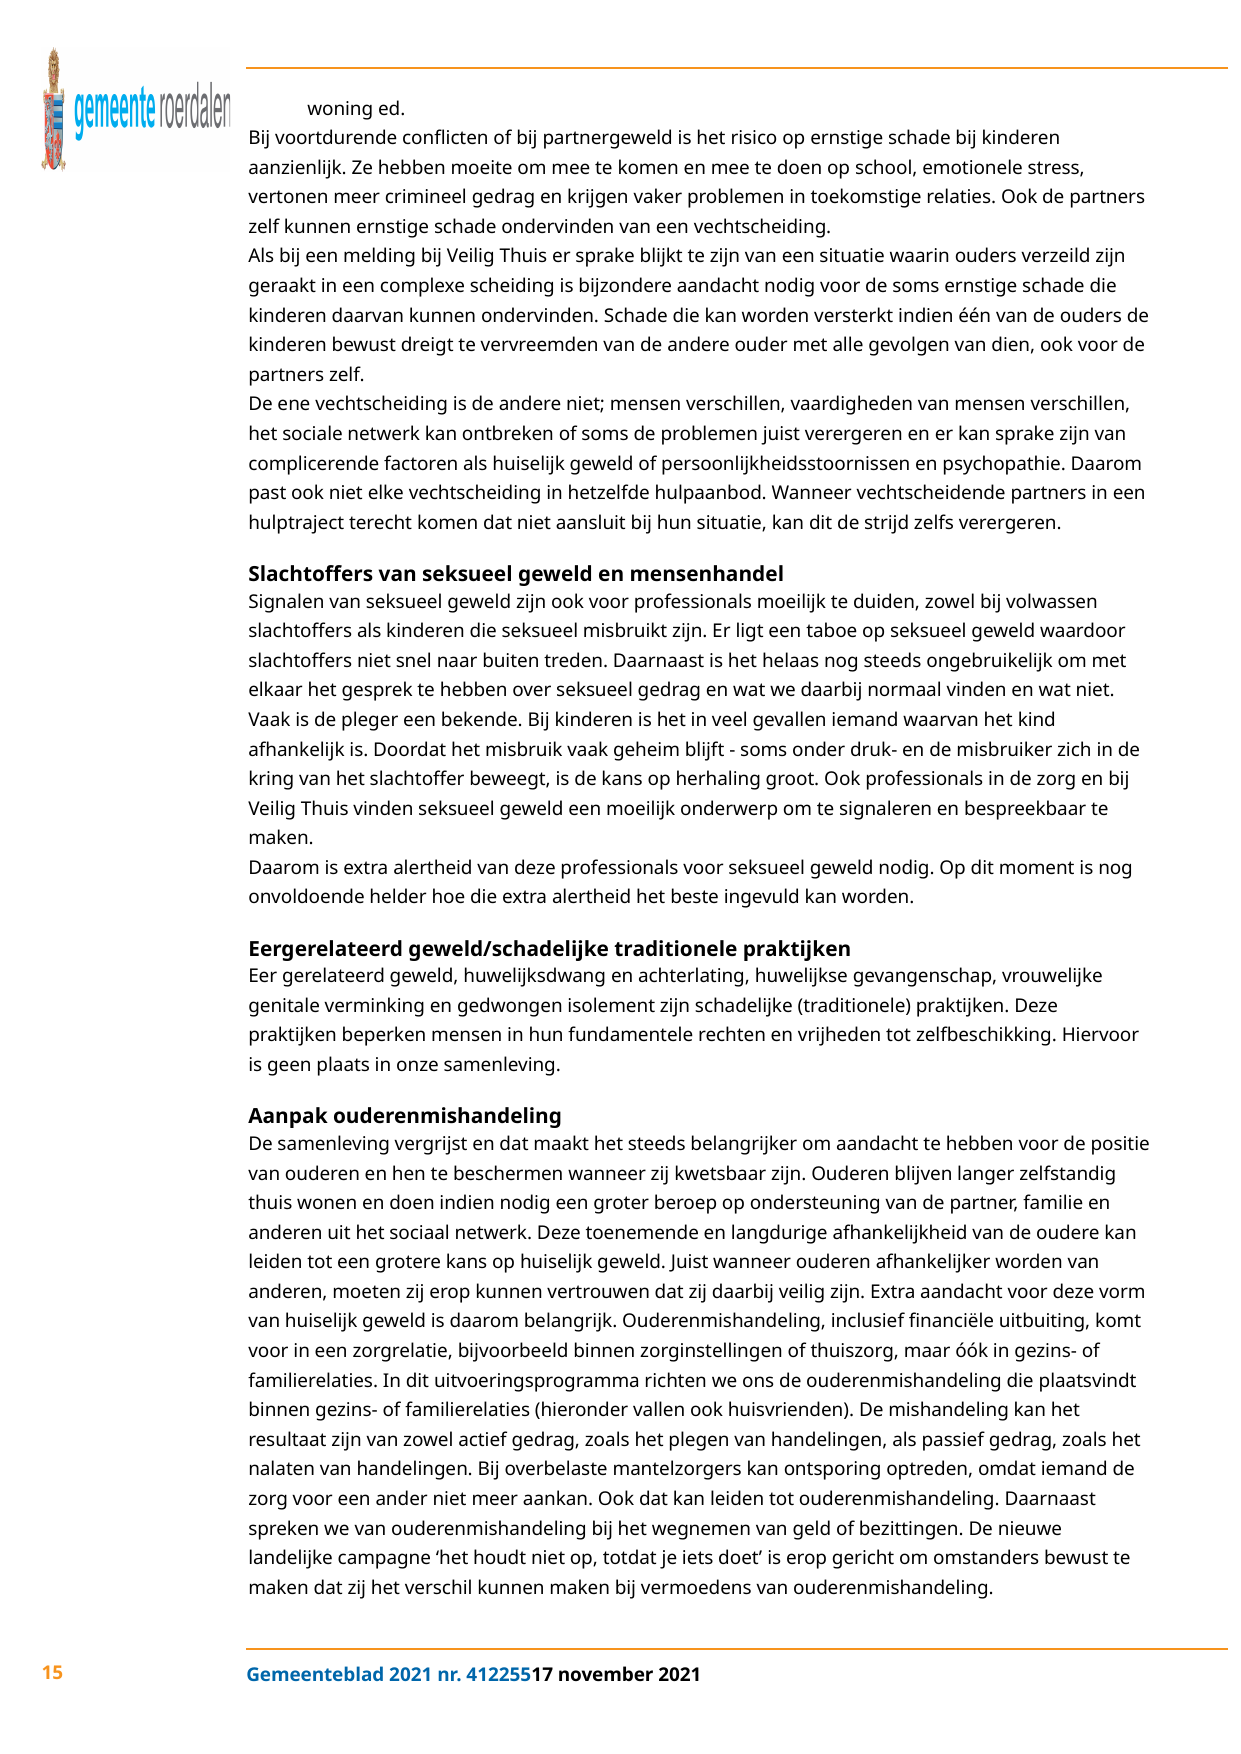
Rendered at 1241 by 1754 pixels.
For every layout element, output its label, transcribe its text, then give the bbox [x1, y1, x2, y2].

list woning ed. [248, 95, 1152, 121]
picture [41, 47, 231, 172]
text Vaak is de pleger een bekende. Bij kinderen is het in veel gevallen iemand waarvan het kind afhankelijk is. Doordat het misbruik vaak geheim blijft - soms onder druk- en de misbruiker zich in de kring van het slachtoffer beweegt, is de kans op herhaling groot. Ook professionals in de zorg en bij Veilig Thuis vinden seksueel geweld een moeilijk onderwerp om te signaleren en bespreekbaar te maken. [248, 706, 1152, 850]
text De samenleving vergrijst en dat maakt het steeds belangrijker om aandacht te hebben voor de positie van ouderen en hen te beschermen wanneer zij kwetsbaar zijn. Ouderen blijven langer zelfstandig thuis wonen en doen indien nodig een groter beroep op ondersteuning van de partner, familie en anderen uit het sociaal netwerk. Deze toenemende en langdurige afhankelijkheid van de oudere kan leiden tot een grotere kans op huiselijk geweld. Juist wanneer ouderen afhankelijker worden van anderen, moeten zij erop kunnen vertrouwen dat zij daarbij veilig zijn. Extra aandacht voor deze vorm van huiselijk geweld is daarom belangrijk. Ouderenmishandeling, inclusief financiële uitbuiting, komt voor in een zorgrelatie, bijvoorbeeld binnen zorginstellingen of thuiszorg, maar óók in gezins- of familierelaties. In dit uitvoeringsprogramma richten we ons de ouderenmishandeling die plaatsvindt binnen gezins- of familierelaties (hieronder vallen ook huisvrienden). De mishandeling kan het resultaat zijn van zowel actief gedrag, zoals het plegen van handelingen, als passief gedrag, zoals het nalaten van handelingen. Bij overbelaste mantelzorgers kan ontsporing optreden, omdat iemand de zorg voor een ander niet meer aankan. Ook dat kan leiden tot ouderenmishandeling. Daarnaast spreken we van ouderenmishandeling bij het wegnemen van geld of bezittingen. De nieuwe landelijke campagne ‘het houdt niet op, totdat je iets doet’ is erop gericht om omstanders bewust te maken dat zij het verschil kunnen maken bij vermoedens van ouderenmishandeling. [248, 1130, 1152, 1599]
text Bij voortdurende conflicten of bij partnergeweld is het risico op ernstige schade bij kinderen aanzienlijk. Ze hebben moeite om mee te komen en mee te doen op school, emotionele stress, vertonen meer crimineel gedrag en krijgen vaker problemen in toekomstige relaties. Ook de partners zelf kunnen ernstige schade ondervinden van een vechtscheiding. [248, 124, 1152, 239]
text Eergerelateerd geweld/schadelijke traditionele praktijken [248, 934, 1152, 962]
text Als bij een melding bij Veilig Thuis er sprake blijkt te zijn van een situatie waarin ouders verzeild zijn geraakt in een complexe scheiding is bijzondere aandacht nodig voor de soms ernstige schade die kinderen daarvan kunnen ondervinden. Schade die kan worden versterkt indien één van de ouders de kinderen bewust dreigt te vervreemden van de andere ouder met alle gevolgen van dien, ook voor de partners zelf. [248, 243, 1152, 387]
text Daarom is extra alertheid van deze professionals voor seksueel geweld nodig. Op dit moment is nog onvoldoende helder hoe die extra alertheid het beste ingevuld kan worden. [248, 854, 1152, 909]
text Aanpak ouderenmishandeling [248, 1102, 1152, 1130]
text Eer gerelateerd geweld, huwelijksdwang en achterlating, huwelijkse gevangenschap, vrouwelijke genitale verminking en gedwongen isolement zijn schadelijke (traditionele) praktijken. Deze praktijken beperken mensen in hun fundamentele rechten en vrijheden tot zelfbeschikking. Hiervoor is geen plaats in onze samenleving. [248, 962, 1152, 1077]
text De ene vechtscheiding is de andere niet; mensen verschillen, vaardigheden van mensen verschillen, het sociale netwerk kan ontbreken of soms de problemen juist verergeren en er kan sprake zijn van complicerende factoren als huiselijk geweld of persoonlijkheidsstoornissen en psychopathie. Daarom past ook niet elke vechtscheiding in hetzelfde hulpaanbod. Wanneer vechtscheidende partners in een hulptraject terecht komen dat niet aansluit bij hun situatie, kan dit de strijd zelfs verergeren. [248, 391, 1152, 535]
text Slachtoffers van seksueel geweld en mensenhandel [248, 559, 1152, 588]
text Signalen van seksueel geweld zijn ook voor professionals moeilijk te duiden, zowel bij volwassen slachtoffers als kinderen die seksueel misbruikt zijn. Er ligt een taboe op seksueel geweld waardoor slachtoffers niet snel naar buiten treden. Daarnaast is het helaas nog steeds ongebruikelijk om met elkaar het gesprek te hebben over seksueel gedrag en wat we daarbij normaal vinden en wat niet. [248, 588, 1152, 702]
